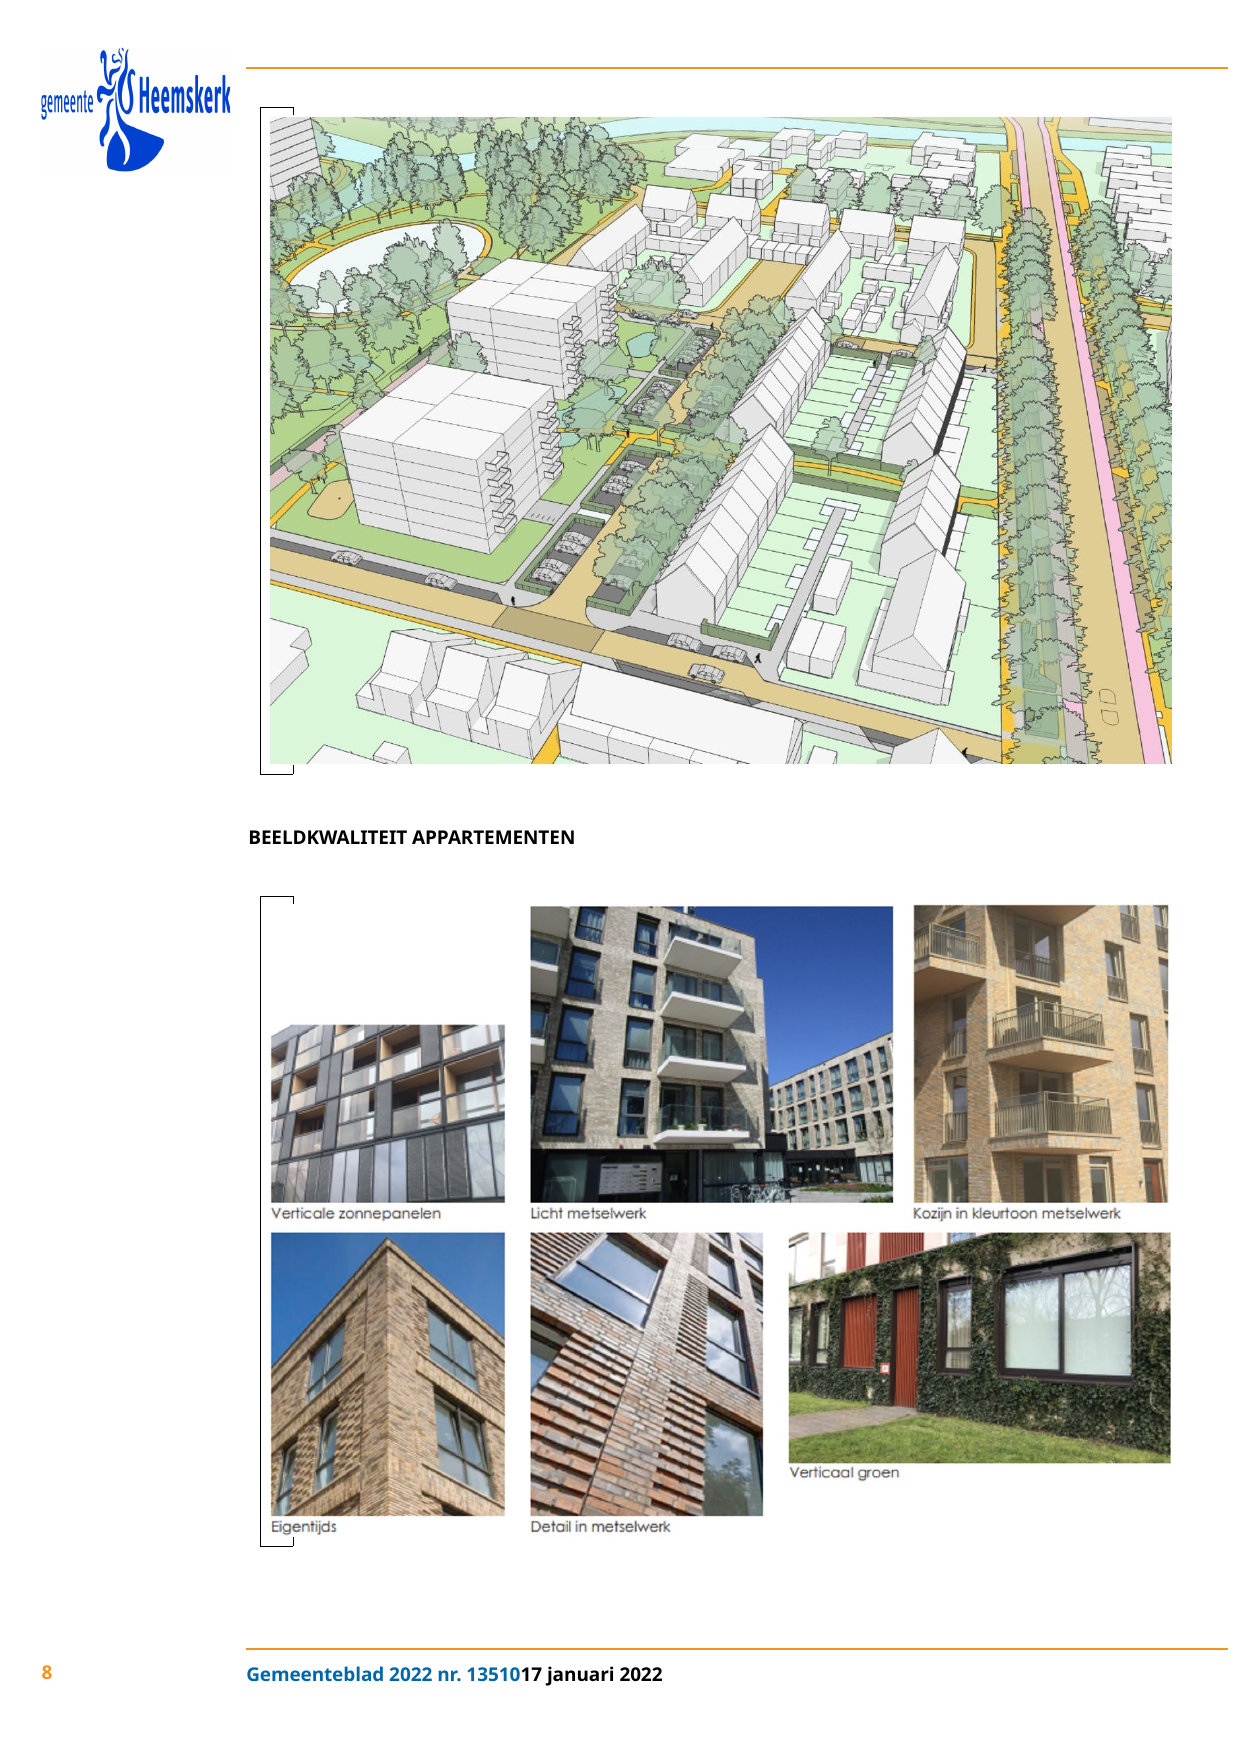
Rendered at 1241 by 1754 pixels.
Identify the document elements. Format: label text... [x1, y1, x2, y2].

picture [268, 115, 1173, 765]
picture [268, 904, 1173, 1537]
text BEELDKWALITEIT APPARTEMENTEN [248, 824, 1152, 850]
picture [41, 47, 231, 172]
